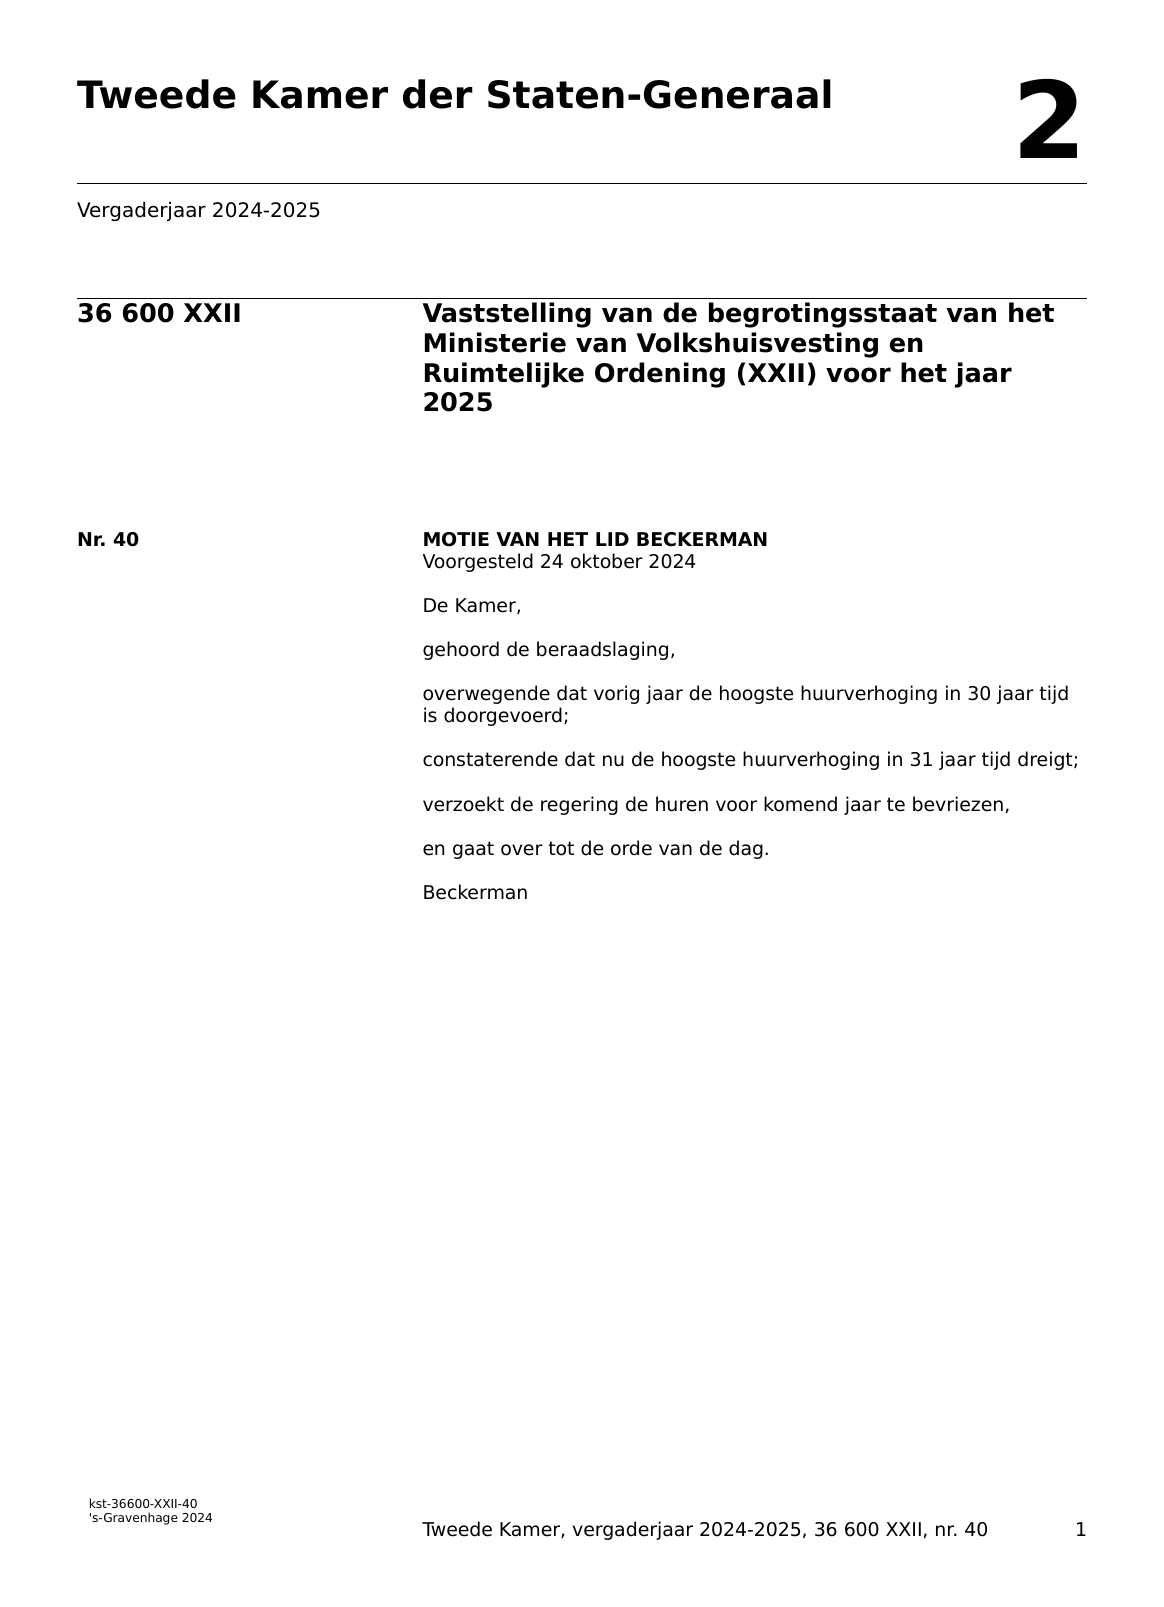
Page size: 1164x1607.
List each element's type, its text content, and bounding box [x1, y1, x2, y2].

table_header 2 [886, 59, 1087, 183]
text Voorgesteld 24 oktober 2024 [422, 551, 1087, 573]
text Beckerman [422, 882, 1087, 904]
text overwegende dat vorig jaar de hoogste huurverhoging in 30 jaar tijd is doorgevoerd; [422, 683, 1087, 727]
text en gaat over tot de orde van de dag. [422, 838, 1087, 860]
text kst-36600-XXII-40 [88, 1497, 323, 1511]
subtitle 36 600 XXII Vaststelling van de begrotingsstaat van het Ministerie van Volkshuisvesting en Ruimtelijke Ordening (XXII) voor het jaar 2025 [77, 299, 1087, 418]
table_cell Vergaderjaar 2024-2025 [77, 184, 1087, 298]
text constaterende dat nu de hoogste huurverhoging in 31 jaar tijd dreigt; [422, 749, 1087, 771]
text 's-Gravenhage 2024 [88, 1511, 323, 1525]
table_header Tweede Kamer der Staten-Generaal [77, 59, 886, 183]
text De Kamer, [422, 595, 1087, 617]
text verzoekt de regering de huren voor komend jaar te bevriezen, [422, 793, 1087, 816]
subtitle Nr. 40 MOTIE VAN HET LID BECKERMAN [77, 529, 1087, 551]
text gehoord de beraadslaging, [422, 639, 1087, 661]
